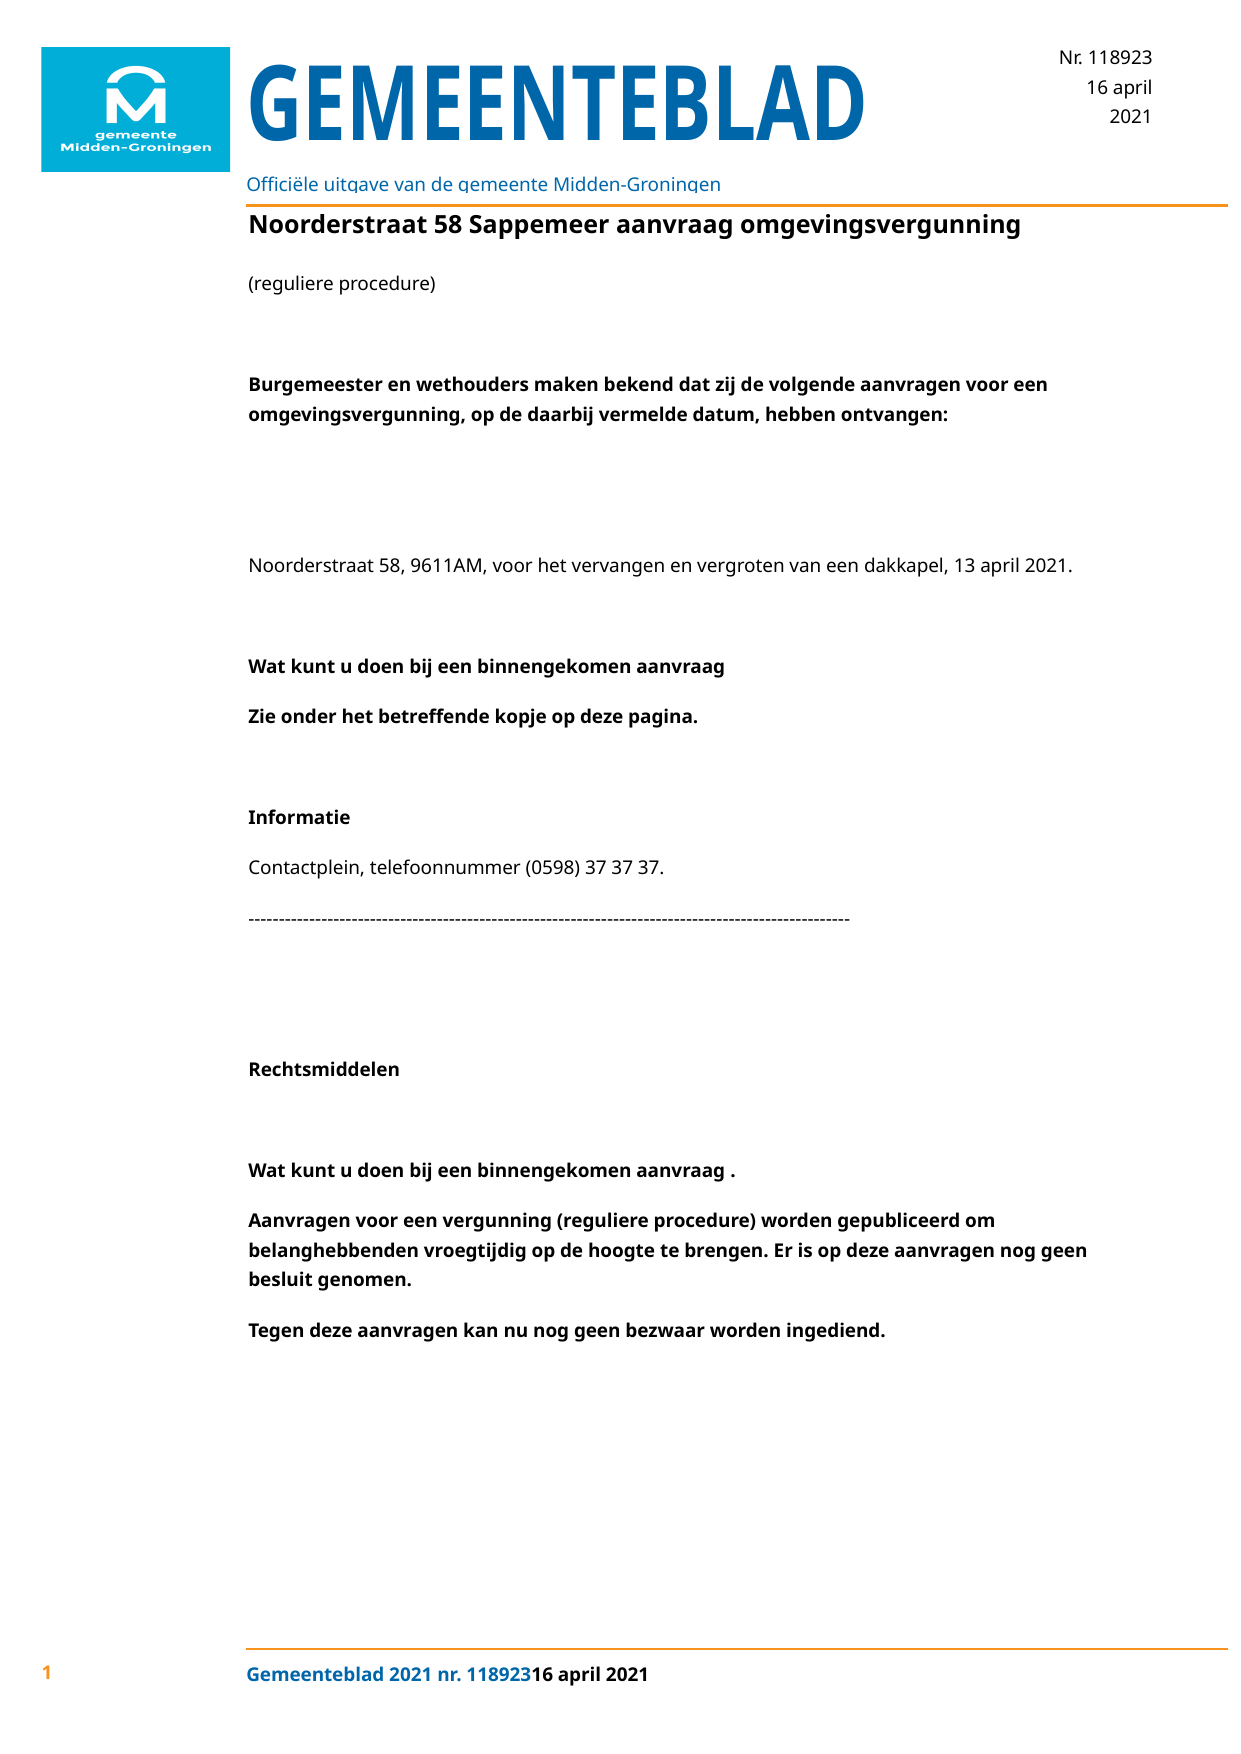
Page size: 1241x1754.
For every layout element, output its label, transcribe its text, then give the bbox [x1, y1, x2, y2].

text --------------------------------------------------------------------------------------------------- [248, 905, 1152, 931]
picture [184, 146, 190, 153]
picture [107, 89, 165, 122]
text Noorderstraat 58, 9611AM, voor het vervangen en vergroten van een dakkapel, 13 april 2021. [248, 552, 1152, 578]
text Wat kunt u doen bij een binnengekomen aanvraag [248, 653, 1152, 678]
text Tegen deze aanvragen kan nu nog geen bezwaar worden ingediend. [248, 1317, 1152, 1343]
text Rechtsmiddelen [248, 1056, 1152, 1082]
text Informatie [248, 804, 1152, 830]
picture [108, 66, 164, 82]
text Zie onder het betreffende kopje op deze pagina. [248, 703, 1152, 729]
text Wat kunt u doen bij een binnengekomen aanvraag . [248, 1157, 1152, 1183]
text Contactplein, telefoonnummer (0598) 37 37 37. [248, 854, 1152, 880]
text Burgemeester en wethouders maken bekend dat zij de volgende aanvragen voor een omgevingsvergunning, op de daarbij vermelde datum, hebben ontvangen: [248, 371, 1152, 426]
text Noorderstraat 58 Sappemeer aanvraag omgevingsvergunning [248, 207, 1152, 241]
text Aanvragen voor een vergunning (reguliere procedure) worden gepubliceerd om belanghebbenden vroegtijdig op de hoogte te brengen. Er is op deze aanvragen nog geen besluit genomen. [248, 1207, 1152, 1292]
text (reguliere procedure) [248, 270, 1152, 296]
